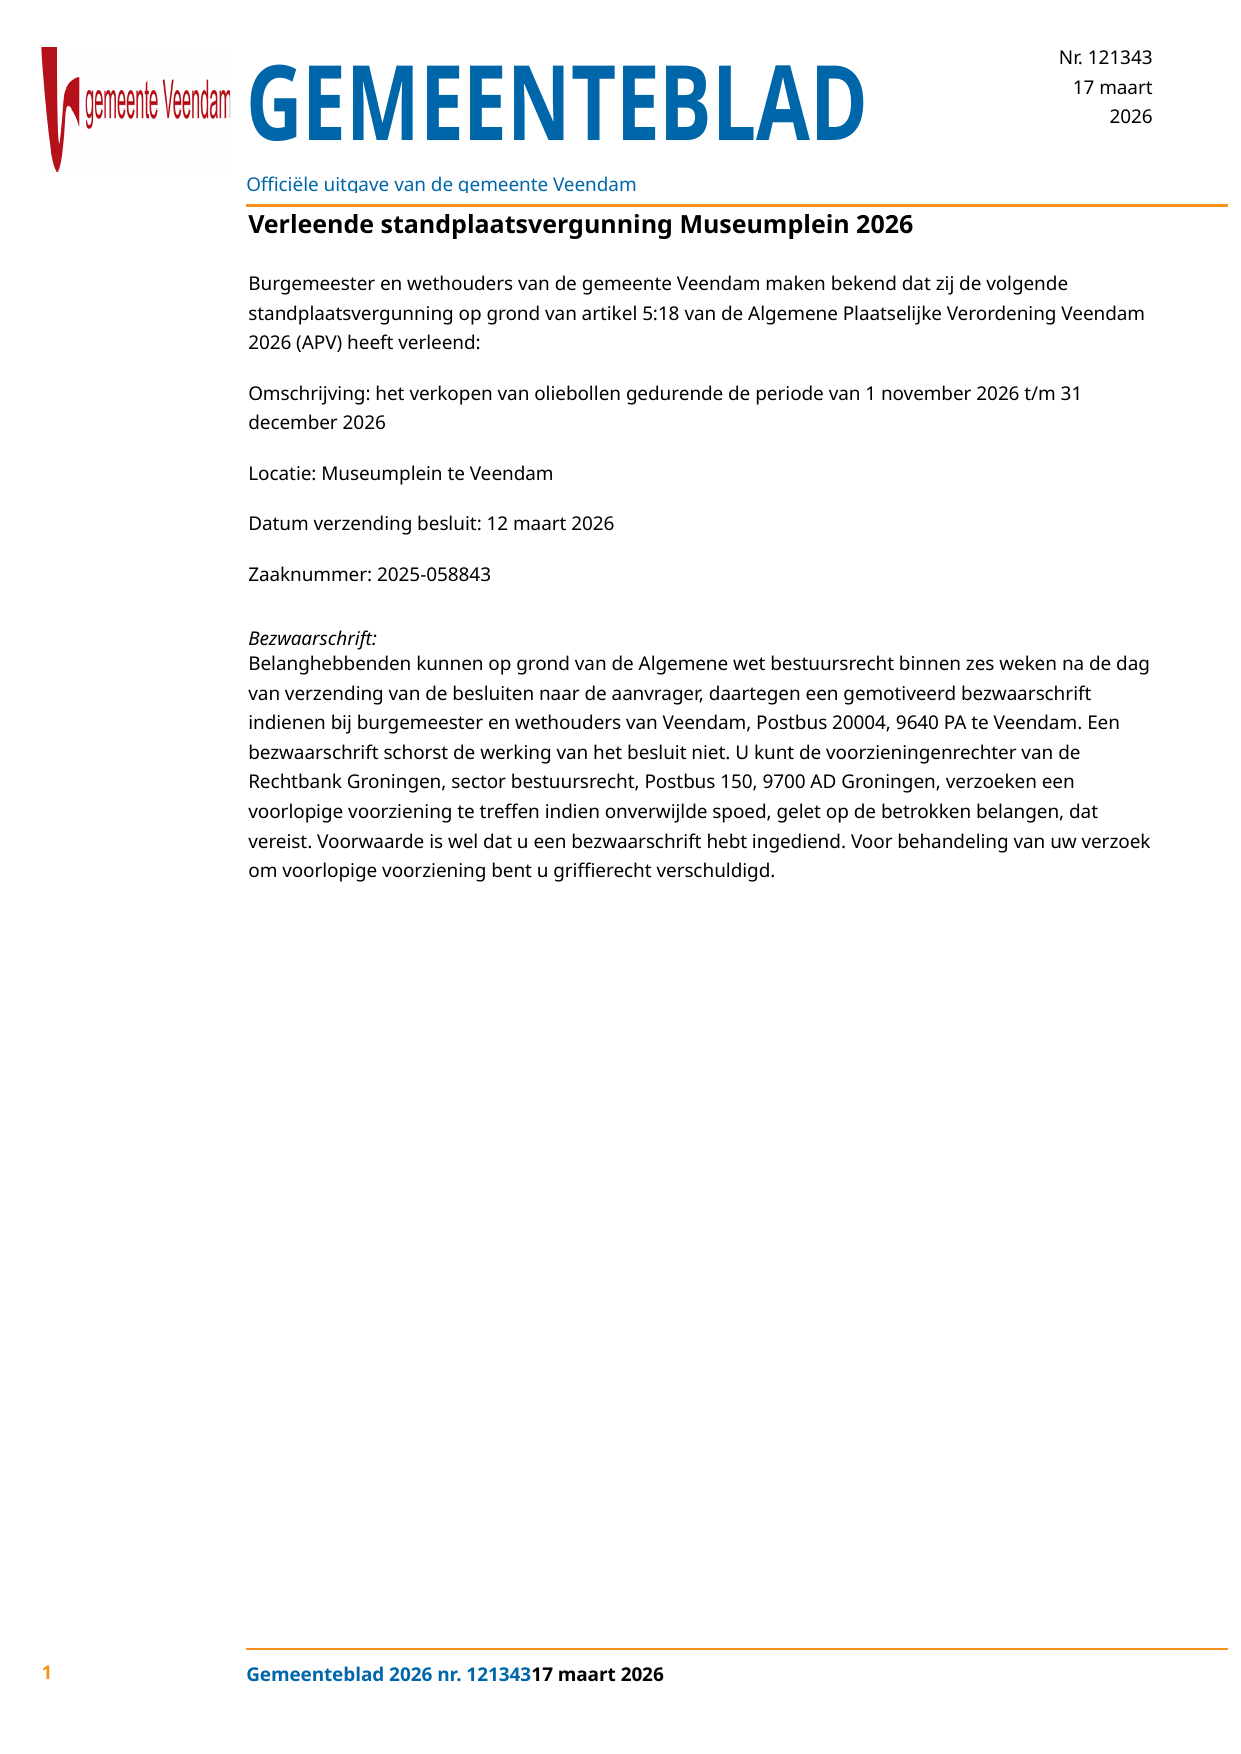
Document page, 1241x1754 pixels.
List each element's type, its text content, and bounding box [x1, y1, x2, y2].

text Omschrijving: het verkopen van oliebollen gedurende de periode van 1 november 2026 t/m 31 december 2026 [248, 380, 1152, 435]
text Belanghebbenden kunnen op grond van de Algemene wet bestuursrecht binnen zes weken na de dag van verzending van de besluiten naar de aanvrager, daartegen een gemotiveerd bezwaarschrift indienen bij burgemeester en wethouders van Veendam, Postbus 20004, 9640 PA te Veendam. Een bezwaarschrift schorst de werking van het besluit niet. U kunt de voorzieningenrechter van de Rechtbank Groningen, sector bestuursrecht, Postbus 150, 9700 AD Groningen, verzoeken een voorlopige voorziening te treffen indien onverwijlde spoed, gelet op de betrokken belangen, dat vereist. Voorwaarde is wel dat u een bezwaarschrift hebt ingediend. Voor behandeling van uw verzoek om voorlopige voorziening bent u griffierecht verschuldigd. [248, 650, 1152, 883]
text Bezwaarschrift: [248, 625, 1152, 650]
text Datum verzending besluit: 12 maart 2026 [248, 510, 1152, 536]
text Verleende standplaatsvergunning Museumplein 2026 [248, 207, 1152, 241]
text Zaaknummer: 2025-058843 [248, 561, 1152, 586]
text Locatie: Museumplein te Veendam [248, 460, 1152, 486]
text Burgemeester en wethouders van de gemeente Veendam maken bekend dat zij de volgende standplaatsvergunning op grond van artikel 5:18 van de Algemene Plaatselijke Verordening Veendam 2026 (APV) heeft verleend: [248, 270, 1152, 355]
picture [41, 47, 231, 172]
